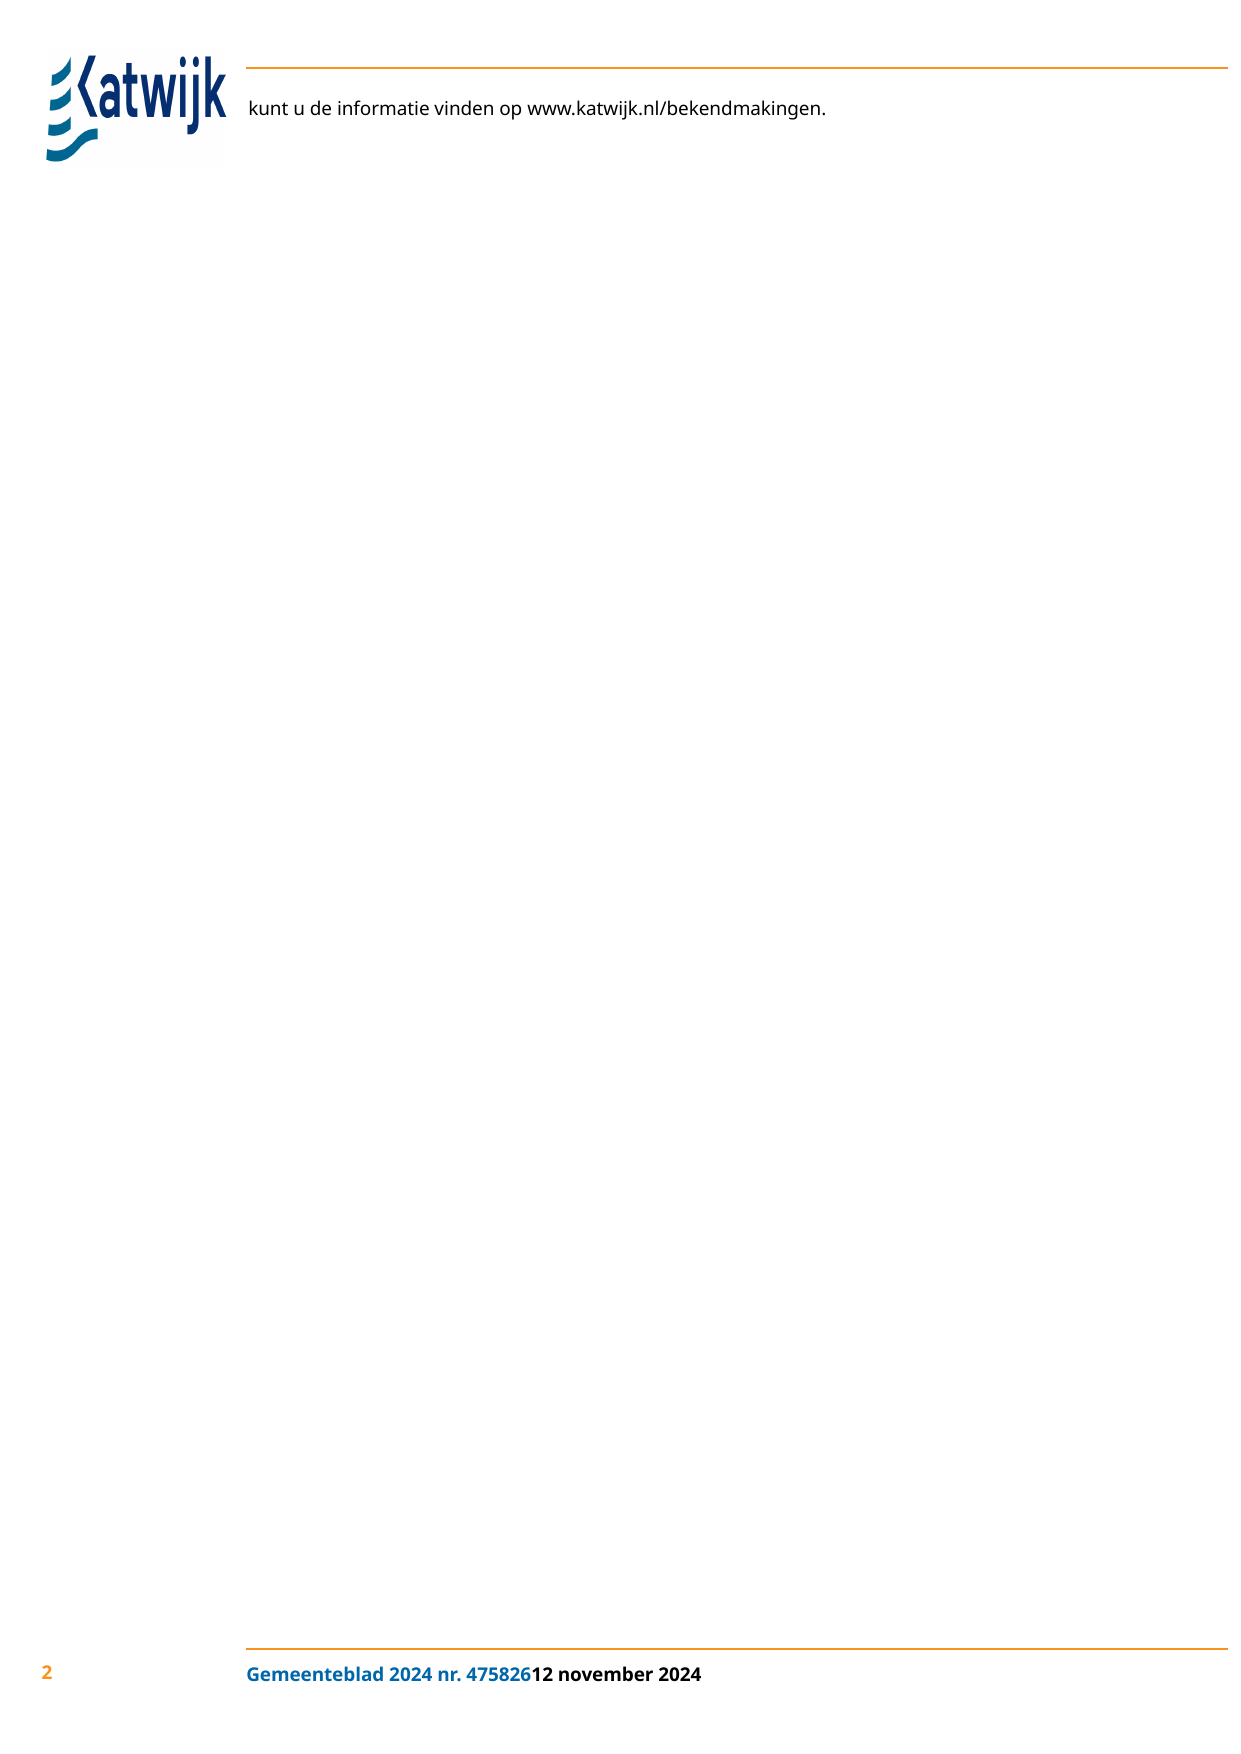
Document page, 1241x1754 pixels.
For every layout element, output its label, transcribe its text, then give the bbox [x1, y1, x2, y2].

picture [41, 47, 231, 172]
text kunt u de informatie vinden op www.katwijk.nl/bekendmakingen. [248, 95, 1152, 121]
